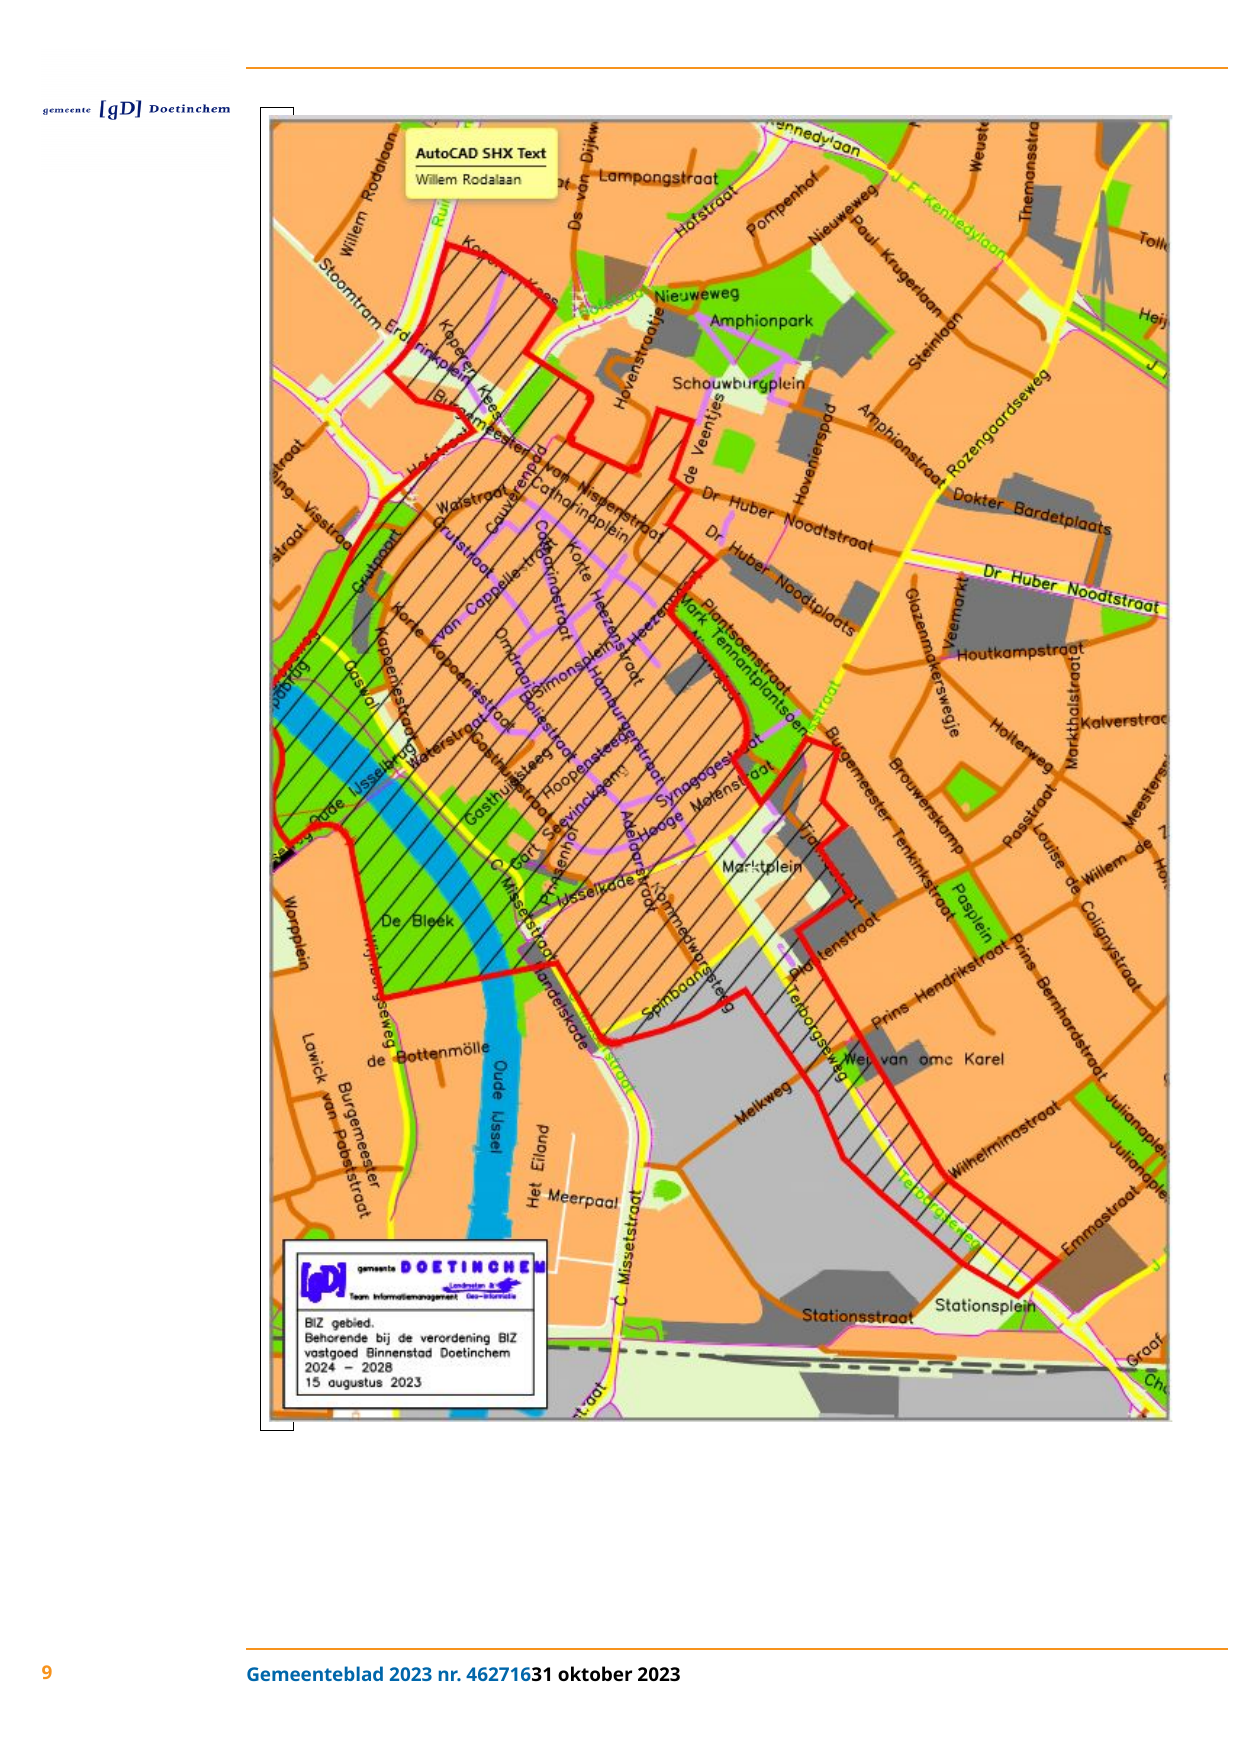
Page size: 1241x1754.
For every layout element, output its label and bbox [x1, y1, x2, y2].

picture [41, 47, 231, 172]
picture [268, 115, 1173, 1422]
